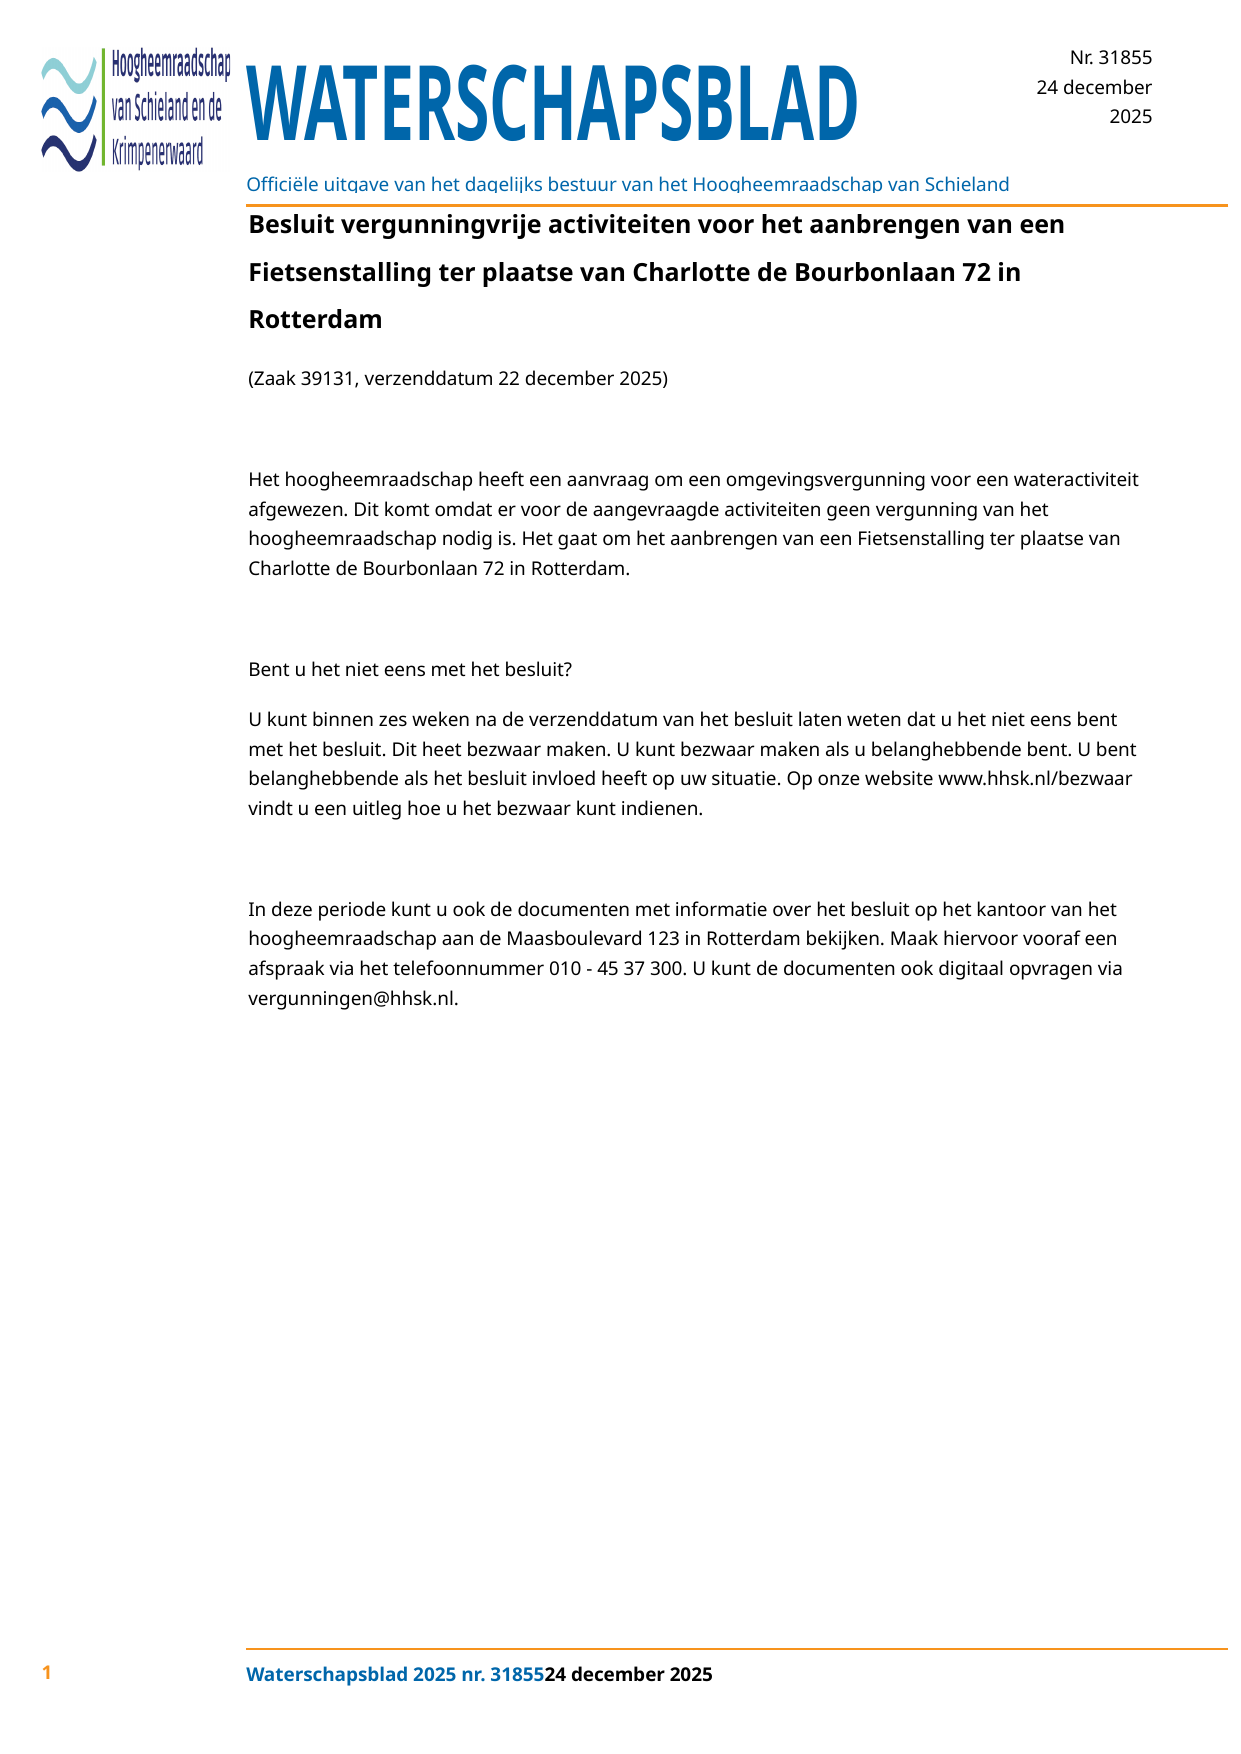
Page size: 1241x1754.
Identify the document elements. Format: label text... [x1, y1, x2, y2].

picture [41, 47, 231, 172]
text Besluit vergunningvrije activiteiten voor het aanbrengen van een Fietsenstalling ter plaatse van Charlotte de Bourbonlaan 72 in Rotterdam [248, 207, 1152, 336]
text Het hoogheemraadschap heeft een aanvraag om een omgevingsvergunning voor een wateractiviteit afgewezen. Dit komt omdat er voor de aangevraagde activiteiten geen vergunning van het hoogheemraadschap nodig is. Het gaat om het aanbrengen van een Fietsenstalling ter plaatse van Charlotte de Bourbonlaan 72 in Rotterdam. [248, 466, 1152, 581]
text In deze periode kunt u ook de documenten met informatie over het besluit op het kantoor van het hoogheemraadschap aan de Maasboulevard 123 in Rotterdam bekijken. Maak hiervoor vooraf een afspraak via het telefoonnummer 010 - 45 37 300. U kunt de documenten ook digitaal opvragen via vergunningen@hhsk.nl. [248, 896, 1152, 1010]
text Bent u het niet eens met het besluit? [248, 656, 1152, 682]
text (Zaak 39131, verzenddatum 22 december 2025) [248, 366, 1152, 391]
text U kunt binnen zes weken na de verzenddatum van het besluit laten weten dat u het niet eens bent met het besluit. Dit heet bezwaar maken. U kunt bezwaar maken als u belanghebbende bent. U bent belanghebbende als het besluit invloed heeft op uw situatie. Op onze website www.hhsk.nl/bezwaar vindt u een uitleg hoe u het bezwaar kunt indienen. [248, 706, 1152, 821]
